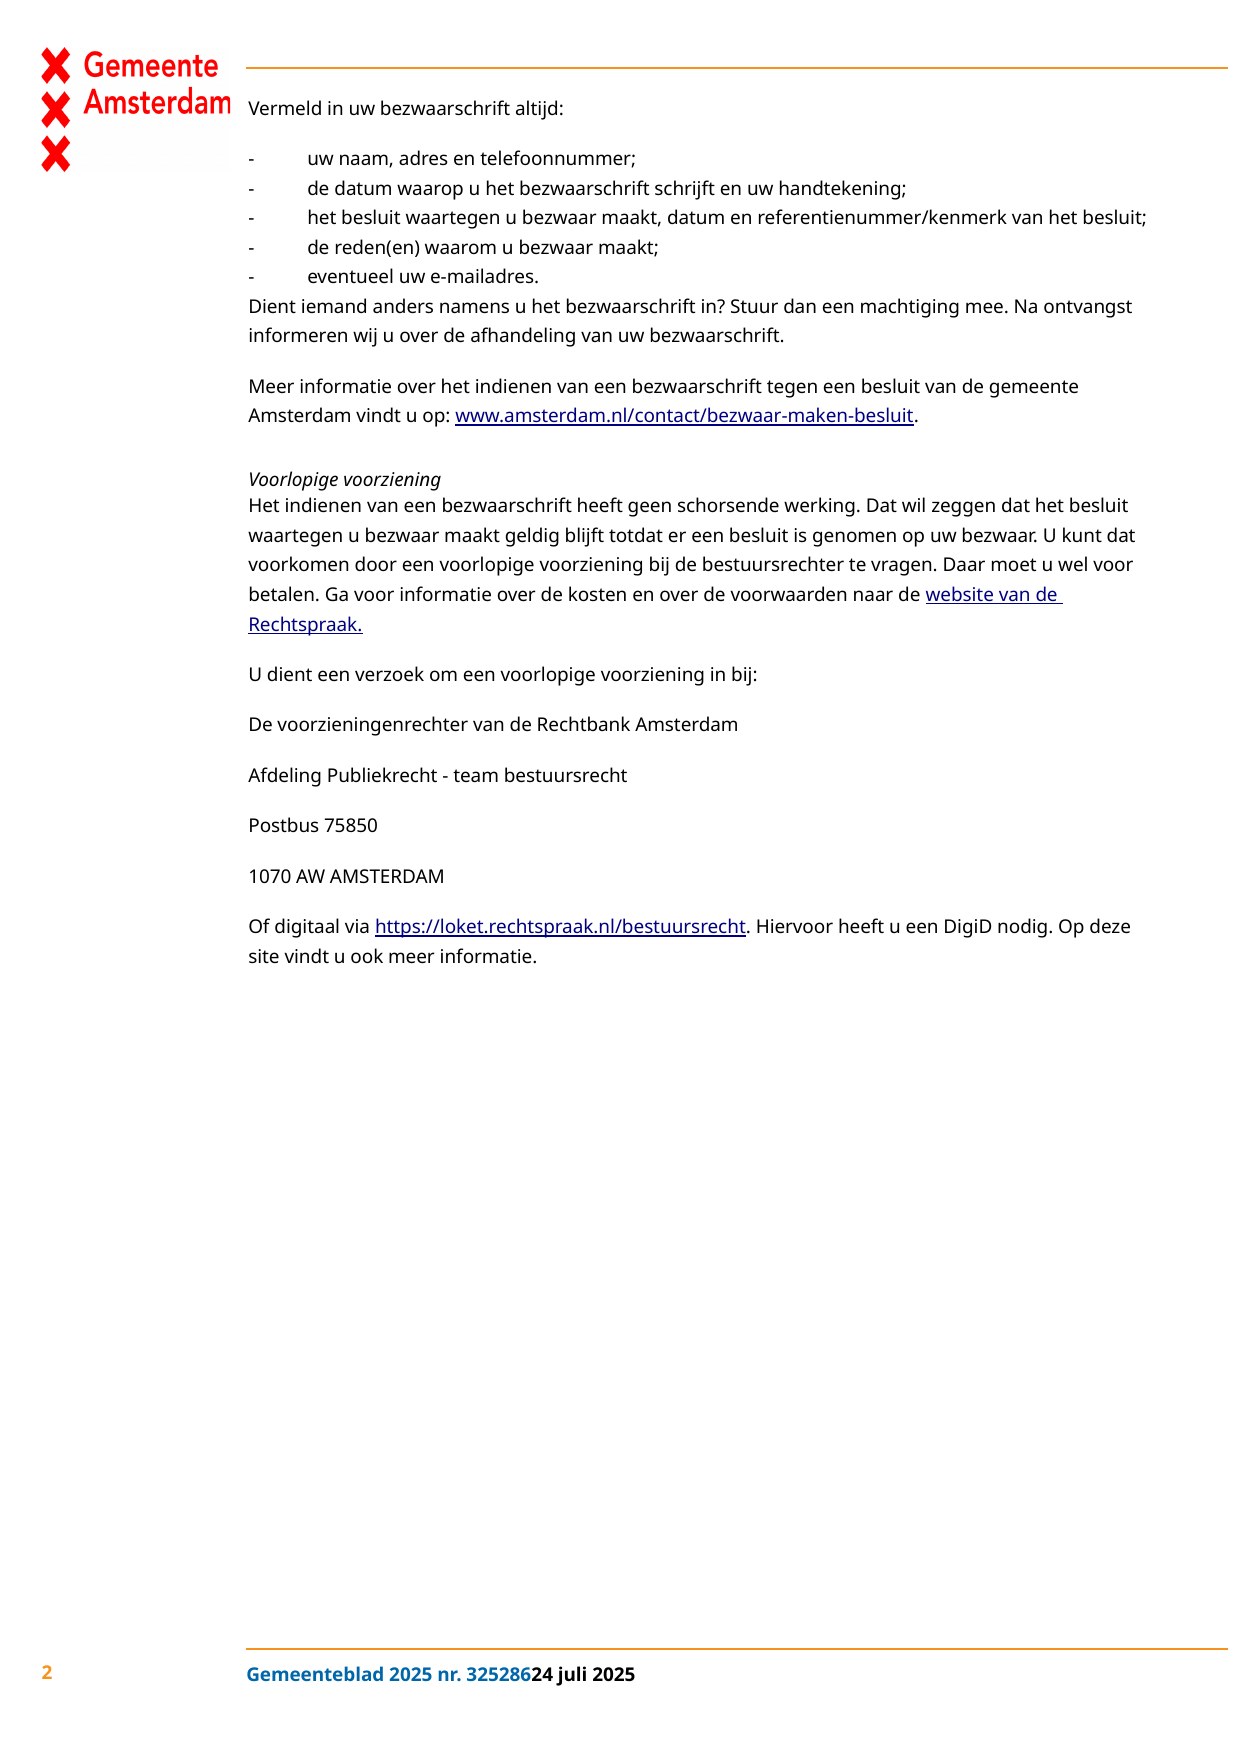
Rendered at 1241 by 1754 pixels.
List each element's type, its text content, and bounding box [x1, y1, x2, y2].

picture [41, 47, 231, 172]
text U dient een verzoek om een voorlopige voorziening in bij: [248, 661, 1152, 687]
text Voorlopige voorziening [248, 467, 1152, 492]
text Vermeld in uw bezwaarschrift altijd: [248, 95, 1152, 121]
text Dient iemand anders namens u het bezwaarschrift in? Stuur dan een machtiging mee. Na ontvangst informeren wij u over de afhandeling van uw bezwaarschrift. [248, 293, 1152, 348]
text 1070 AW AMSTERDAM [248, 863, 1152, 888]
list de reden(en) waarom u bezwaar maakt; [248, 234, 1152, 260]
text Meer informatie over het indienen van een bezwaarschrift tegen een besluit van de gemeente Amsterdam vindt u op: www.amsterdam.nl/contact/bezwaar-maken-besluit. [248, 373, 1152, 428]
list eventueel uw e-mailadres. [248, 263, 1152, 289]
text Afdeling Publiekrecht - team bestuursrecht [248, 762, 1152, 788]
text De voorzieningenrechter van de Rechtbank Amsterdam [248, 712, 1152, 737]
list het besluit waartegen u bezwaar maakt, datum en referentienummer/kenmerk van het besluit; [248, 204, 1152, 230]
list uw naam, adres en telefoonnummer; [248, 145, 1152, 171]
text Postbus 75850 [248, 812, 1152, 838]
text Of digitaal via https://loket.rechtspraak.nl/bestuursrecht. Hiervoor heeft u een DigiD nodig. Op deze site vindt u ook meer informatie. [248, 913, 1152, 968]
text Het indienen van een bezwaarschrift heeft geen schorsende werking. Dat wil zeggen dat het besluit waartegen u bezwaar maakt geldig blijft totdat er een besluit is genomen op uw bezwaar. U kunt dat voorkomen door een voorlopige voorziening bij de bestuursrechter te vragen. Daar moet u wel voor betalen. Ga voor informatie over de kosten en over de voorwaarden naar de website van de Rechtspraak. [248, 492, 1152, 636]
list de datum waarop u het bezwaarschrift schrijft en uw handtekening; [248, 175, 1152, 201]
